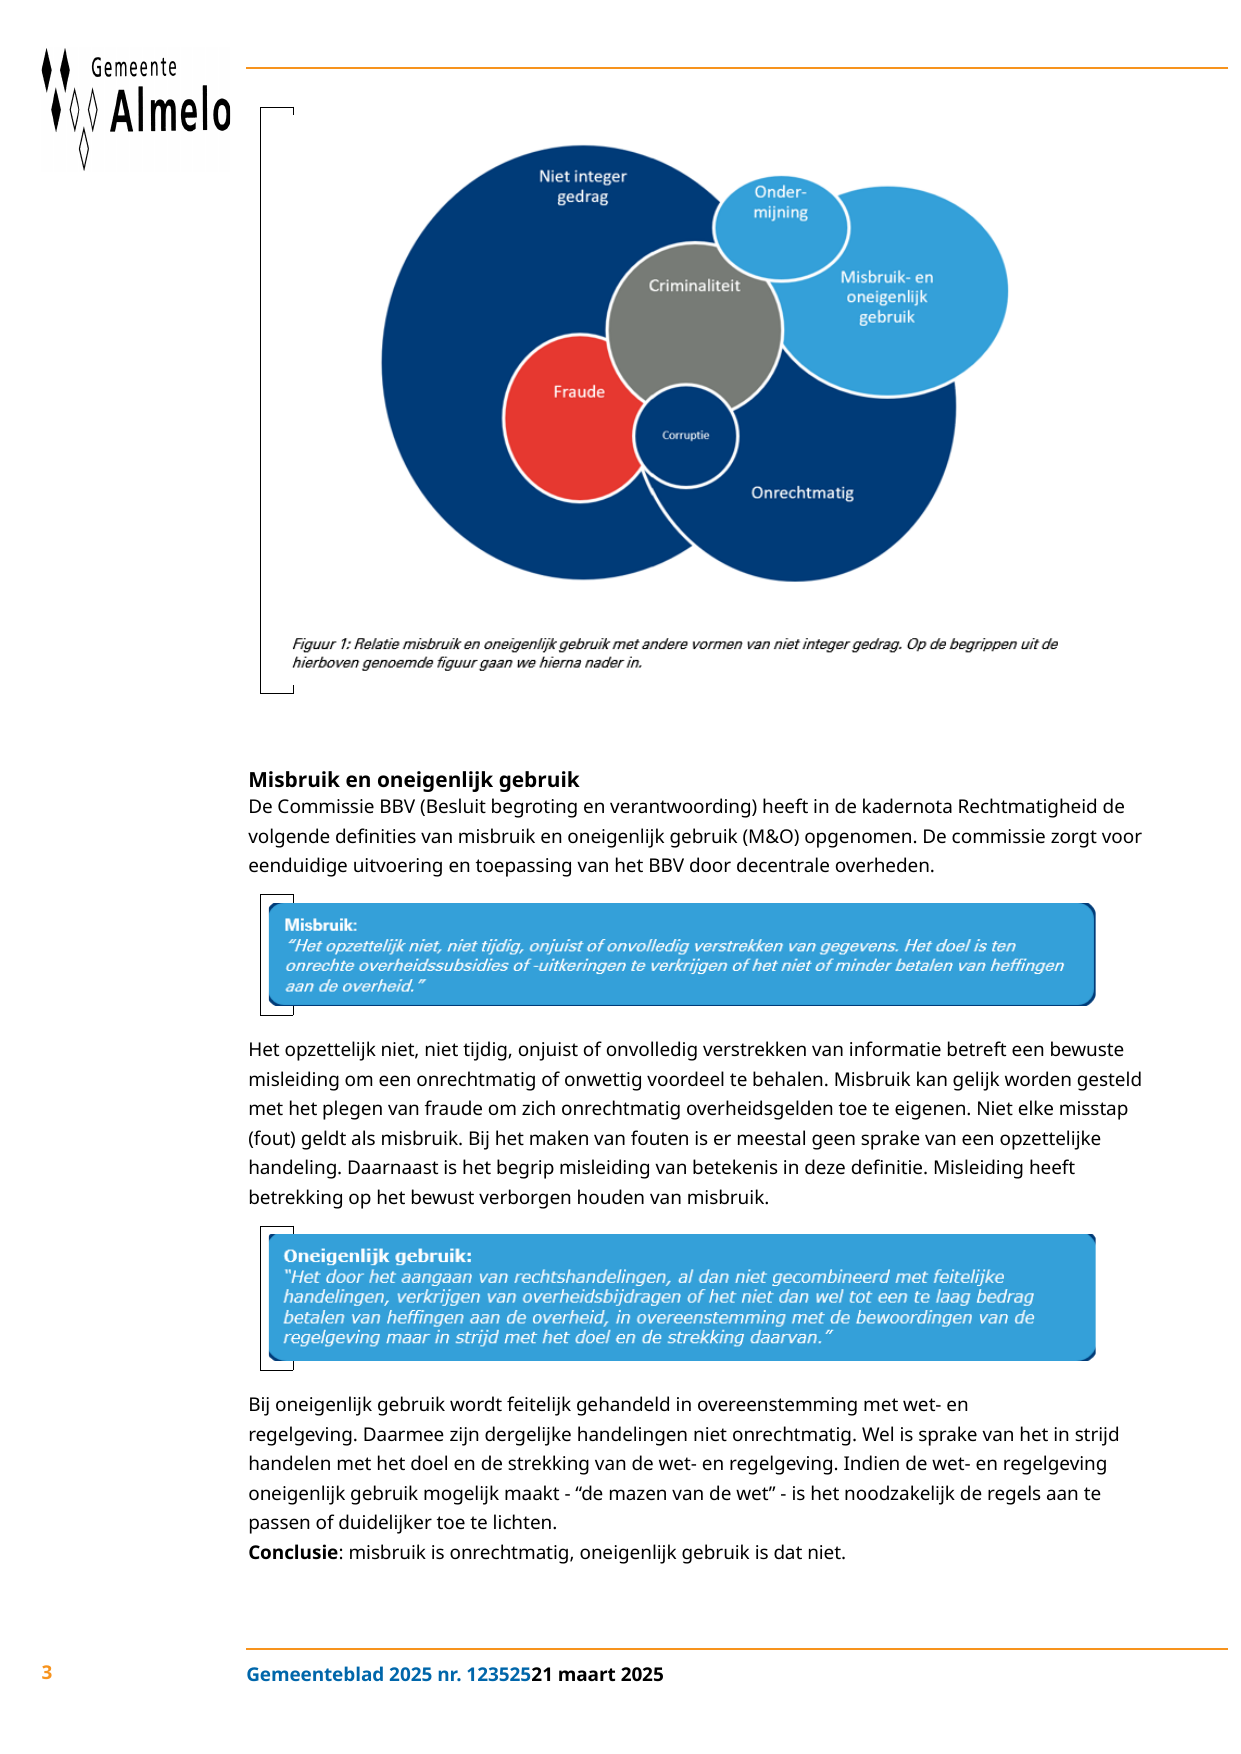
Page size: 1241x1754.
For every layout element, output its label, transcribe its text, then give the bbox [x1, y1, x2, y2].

text Conclusie: misbruik is onrechtmatig, oneigenlijk gebruik is dat niet. [248, 1539, 1152, 1565]
picture [268, 1234, 1096, 1361]
picture [41, 47, 231, 172]
text Bij oneigenlijk gebruik wordt feitelijk gehandeld in overeenstemming met wet- en regelgeving. Daarmee zijn dergelijke handelingen niet onrechtmatig. Wel is sprake van het in strijd handelen met het doel en de strekking van de wet- en regelgeving. Indien de wet- en regelgeving oneigenlijk gebruik mogelijk maakt - “de mazen van de wet” - is het noodzakelijk de regels aan te passen of duidelijker toe te lichten. [248, 1391, 1152, 1535]
picture [268, 903, 1096, 1006]
picture [268, 115, 1096, 685]
text Misbruik en oneigenlijk gebruik [248, 765, 1152, 793]
text De Commissie BBV (Besluit begroting en verantwoording) heeft in de kadernota Rechtmatigheid de volgende definities van misbruik en oneigenlijk gebruik (M&O) opgenomen. De commissie zorgt voor eenduidige uitvoering en toepassing van het BBV door decentrale overheden. [248, 793, 1152, 878]
text Het opzettelijk niet, niet tijdig, onjuist of onvolledig verstrekken van informatie betreft een bewuste misleiding om een onrechtmatig of onwettig voordeel te behalen. Misbruik kan gelijk worden gesteld met het plegen van fraude om zich onrechtmatig overheidsgelden toe te eigenen. Niet elke misstap (fout) geldt als misbruik. Bij het maken van fouten is er meestal geen sprake van een opzettelijke handeling. Daarnaast is het begrip misleiding van betekenis in deze definitie. Misleiding heeft betrekking op het bewust verborgen houden van misbruik. [248, 1036, 1152, 1210]
